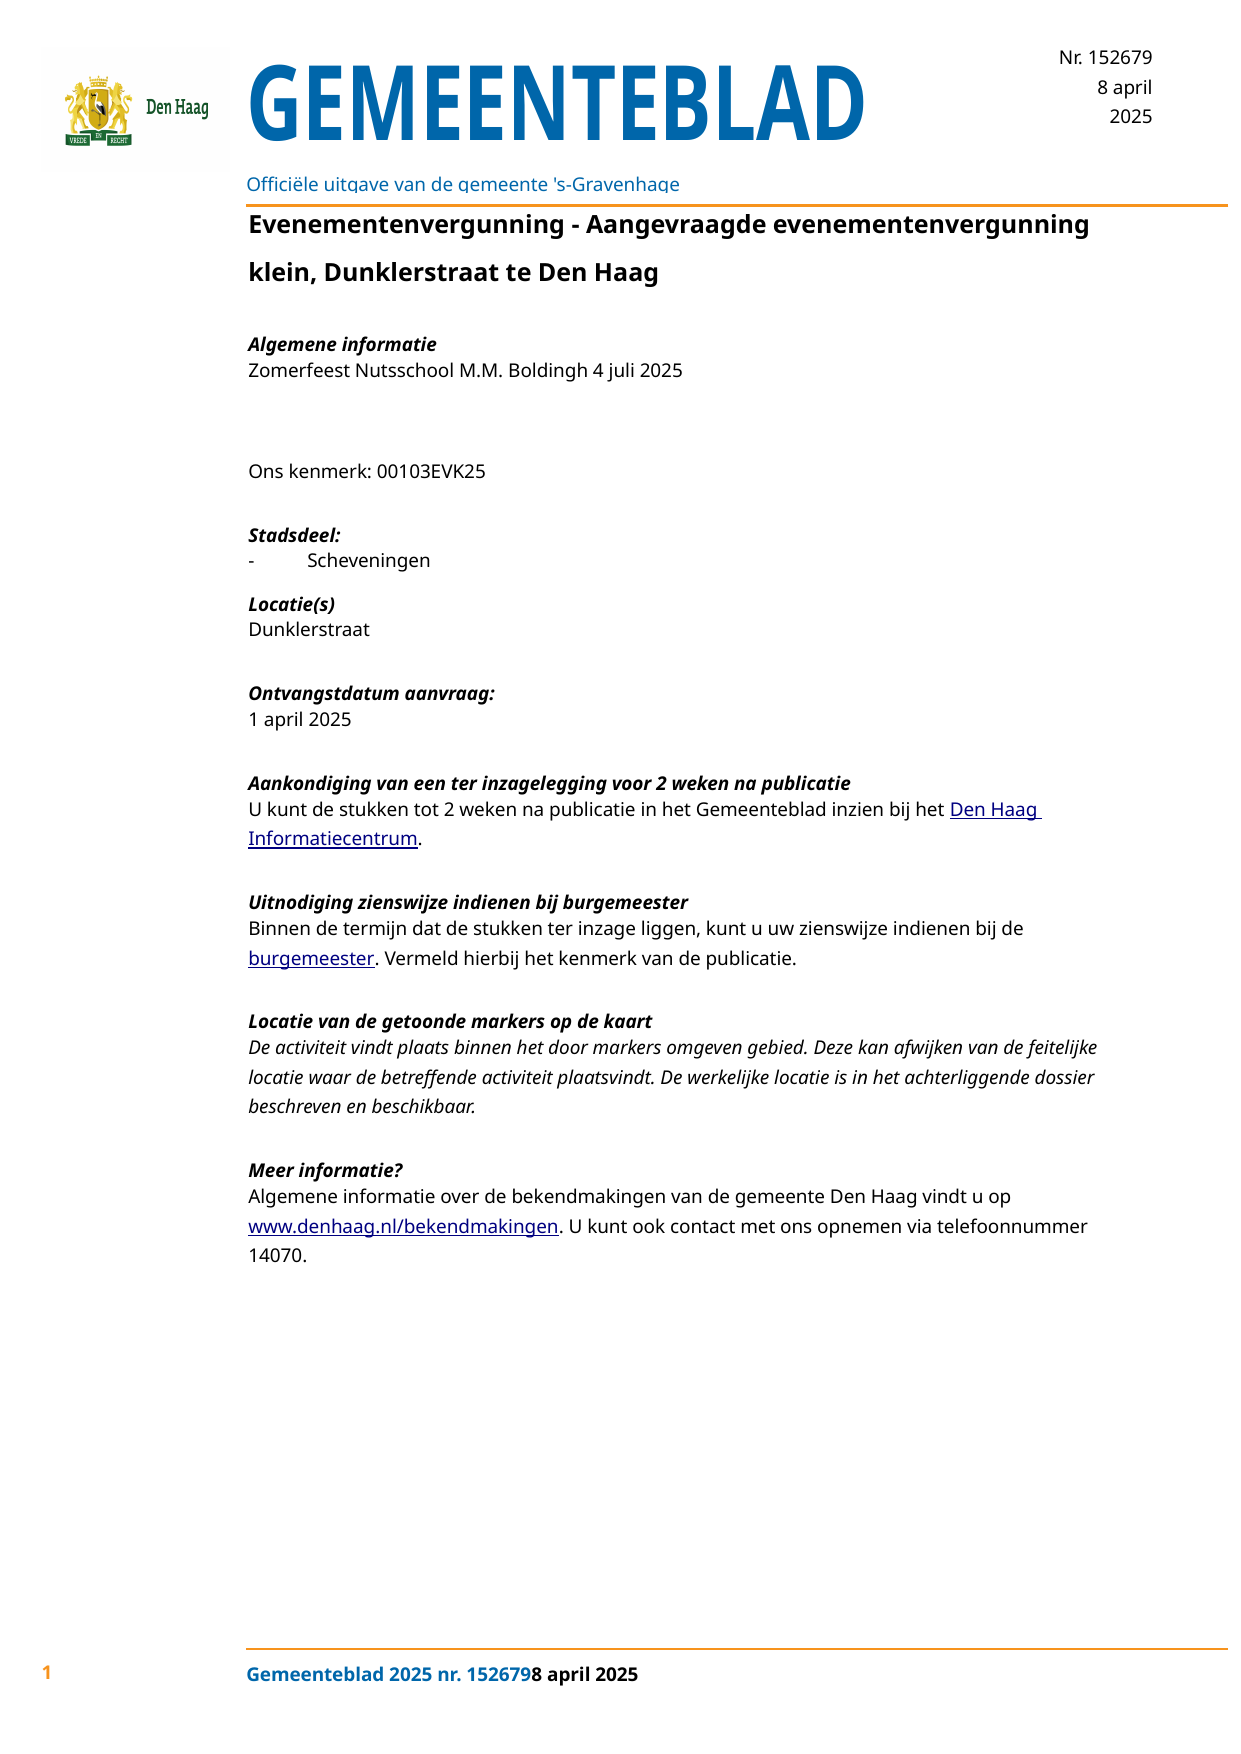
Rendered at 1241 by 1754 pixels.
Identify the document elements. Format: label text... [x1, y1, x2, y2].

text Ons kenmerk: 00103EVK25 [248, 458, 1152, 484]
text Dunklerstraat [248, 617, 1152, 642]
text Locatie van de getoonde markers op de kaart [248, 1009, 1152, 1034]
text Aankondiging van een ter inzagelegging voor 2 weken na publicatie [248, 770, 1152, 796]
text Algemene informatie over de bekendmakingen van de gemeente Den Haag vindt u op www.denhaag.nl/bekendmakingen. U kunt ook contact met ons opnemen via telefoonnummer 14070. [248, 1183, 1152, 1268]
text Ontvangstdatum aanvraag: [248, 681, 1152, 706]
text U kunt de stukken tot 2 weken na publicatie in het Gemeenteblad inzien bij het Den Haag Informatiecentrum. [248, 796, 1152, 851]
text Meer informatie? [248, 1158, 1152, 1183]
list Scheveningen [248, 548, 1152, 573]
text Stadsdeel: [248, 522, 1152, 548]
text 1 april 2025 [248, 706, 1152, 732]
picture [41, 47, 231, 172]
text De activiteit vindt plaats binnen het door markers omgeven gebied. Deze kan afwijken van de feitelijke locatie waar de betreffende activiteit plaatsvindt. De werkelijke locatie is in het achterliggende dossier beschreven en beschikbaar. [248, 1034, 1152, 1119]
text Evenementenvergunning - Aangevraagde evenementenvergunning klein, Dunklerstraat te Den Haag [248, 207, 1152, 288]
text Zomerfeest Nutsschool M.M. Boldingh 4 juli 2025 [248, 357, 1152, 383]
text Uitnodiging zienswijze indienen bij burgemeester [248, 889, 1152, 915]
text Binnen de termijn dat de stukken ter inzage liggen, kunt u uw zienswijze indienen bij de burgemeester. Vermeld hierbij het kenmerk van de publicatie. [248, 915, 1152, 971]
text Algemene informatie [248, 331, 1152, 357]
text Locatie(s) [248, 591, 1152, 617]
